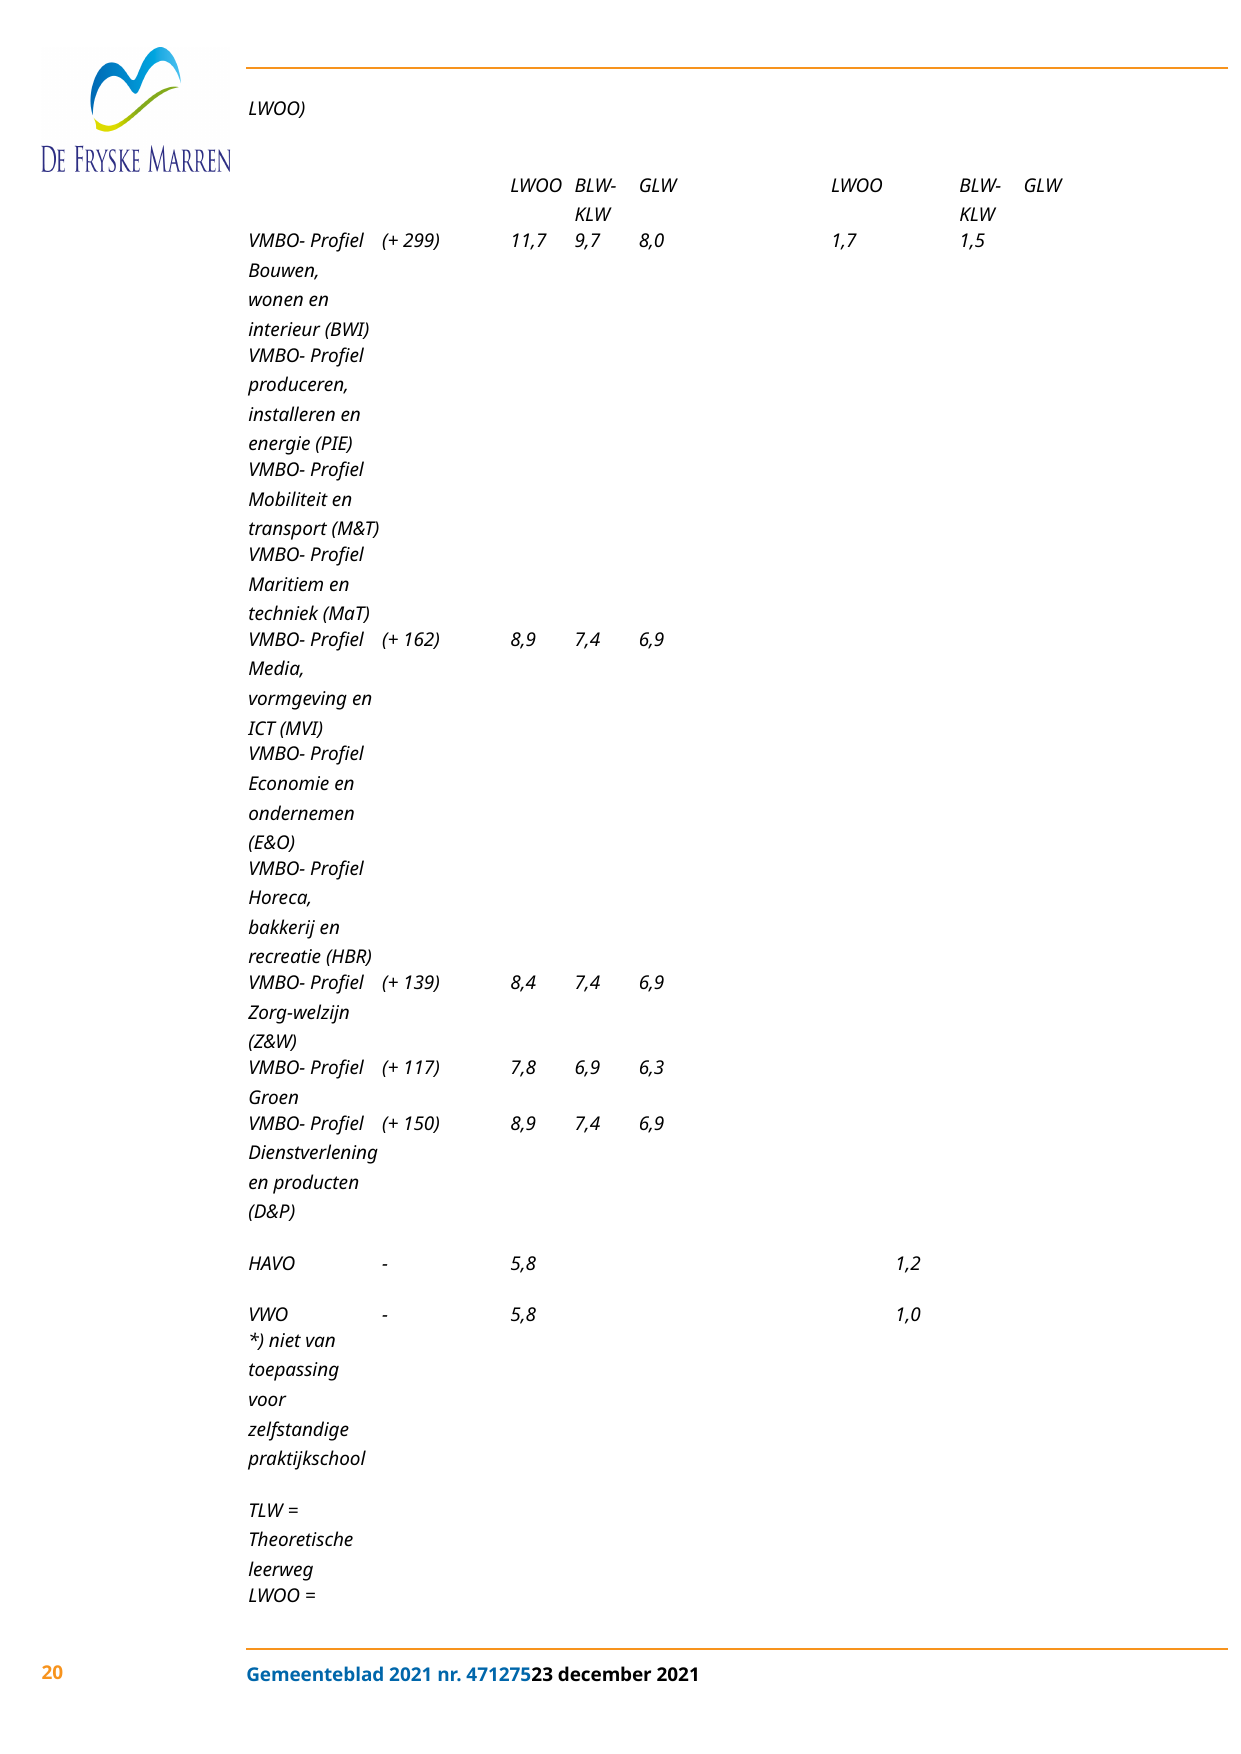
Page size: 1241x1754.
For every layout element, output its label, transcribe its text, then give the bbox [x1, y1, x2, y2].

table_cell 1,7 [831, 227, 959, 342]
table_cell [639, 1582, 703, 1607]
table_cell VMBO- Profiel produceren, installeren en energie (PIE) [248, 342, 382, 456]
table_cell VMBO- Profiel Media, vormgeving en ICT (MVI) [248, 626, 382, 741]
table_cell [574, 855, 638, 969]
table_cell VMBO- Profiel Maritiem en techniek (MaT) [248, 541, 382, 626]
table_cell [446, 1276, 510, 1301]
table_cell [959, 541, 1087, 626]
table_cell [959, 741, 1087, 855]
table_cell LWOO) [248, 95, 382, 121]
table_cell [703, 1110, 831, 1224]
table_cell [382, 855, 446, 969]
table_cell [446, 1471, 510, 1497]
table_cell [831, 1276, 959, 1301]
table_cell [959, 1224, 1023, 1250]
table_cell [510, 342, 574, 456]
table_cell VWO [248, 1301, 382, 1327]
table_cell [446, 172, 510, 227]
table_cell TLW = Theoretische leerweg [248, 1497, 382, 1582]
table_cell [446, 95, 510, 121]
table_cell [382, 146, 446, 172]
table_cell VMBO- Profiel Economie en ondernemen (E&O) [248, 741, 382, 855]
table_cell [703, 342, 831, 456]
table_cell VMBO- Profiel Groen [248, 1054, 382, 1110]
table_cell 6,9 [574, 1054, 638, 1110]
table_cell [703, 741, 831, 855]
table_cell [639, 741, 703, 855]
table_cell [446, 626, 510, 741]
table_cell [382, 342, 446, 456]
table_cell [703, 172, 831, 227]
table_cell [510, 1327, 574, 1471]
table_cell [639, 342, 703, 456]
table_cell 8,4 [510, 970, 574, 1054]
table_cell [574, 1471, 638, 1497]
table_cell 7,8 [510, 1054, 574, 1110]
table_cell [446, 1301, 510, 1327]
table_cell *) niet van toepassing voor zelfstandige praktijkschool [248, 1327, 382, 1471]
table_cell [510, 1276, 574, 1301]
table_cell [248, 1276, 382, 1301]
table_cell HAVO [248, 1250, 382, 1276]
table_cell [248, 121, 382, 146]
table_cell [446, 1327, 510, 1471]
table_cell [639, 1471, 703, 1497]
table_cell [831, 541, 959, 626]
table_cell [510, 741, 574, 855]
table_cell 5,8 [510, 1301, 767, 1327]
table_cell [831, 121, 959, 146]
table_cell [703, 541, 831, 626]
table_cell GLW [1023, 172, 1087, 227]
table_cell - [382, 95, 446, 121]
table_cell [767, 95, 895, 121]
table_cell [959, 456, 1087, 541]
table_cell 6,9 [639, 1110, 703, 1224]
table_cell [639, 456, 703, 541]
table_cell - [382, 1301, 446, 1327]
table_cell [574, 342, 638, 456]
table_cell [831, 970, 959, 1054]
table_cell [831, 1582, 959, 1607]
table_cell 7,4 [574, 1110, 638, 1224]
table_cell [1023, 146, 1087, 172]
table_cell [639, 1224, 703, 1250]
table_cell [510, 541, 574, 626]
table_cell 8,9 [510, 1110, 574, 1224]
table_cell [639, 855, 703, 969]
table_cell [446, 1497, 510, 1582]
table_cell [1023, 1224, 1087, 1250]
table_cell [510, 95, 767, 121]
table_cell [510, 1471, 574, 1497]
table_cell [248, 146, 382, 172]
table_cell [574, 541, 638, 626]
table_cell [574, 1327, 638, 1471]
table_cell [1023, 1471, 1087, 1497]
table_cell [767, 1250, 895, 1276]
table_cell BLW-KLW [574, 172, 638, 227]
table_cell [959, 626, 1087, 741]
table_cell [446, 1054, 510, 1110]
table_cell [574, 456, 638, 541]
table_cell [959, 1471, 1023, 1497]
table_cell VMBO- Profiel Dienstverlening en producten (D&P) [248, 1110, 382, 1224]
table_cell [574, 121, 638, 146]
table_cell 1,2 [895, 1250, 1152, 1276]
table_cell 6,9 [639, 970, 703, 1054]
table_cell 7,4 [574, 970, 638, 1054]
table_cell - [382, 1250, 446, 1276]
table_cell [831, 1054, 959, 1110]
table_cell [959, 970, 1087, 1054]
table_cell [959, 1497, 1023, 1582]
table_cell [831, 1110, 959, 1224]
table_cell [446, 456, 510, 541]
table_cell VMBO- Profiel Zorg-welzijn (Z&W) [248, 970, 382, 1054]
table_cell [382, 541, 446, 626]
table_cell [703, 626, 831, 741]
table_cell [1023, 1497, 1087, 1582]
table_cell [510, 456, 574, 541]
table_cell [703, 121, 831, 146]
table_cell [831, 1327, 959, 1471]
table_cell [831, 456, 959, 541]
table_cell [639, 1327, 703, 1471]
table_cell [767, 1301, 895, 1327]
table_cell [959, 121, 1023, 146]
table_cell 9,7 [574, 227, 638, 342]
table_cell [382, 1471, 446, 1497]
table_cell 6,9 [639, 626, 703, 741]
table_cell [895, 95, 1152, 121]
table_cell [703, 1054, 831, 1110]
table_cell [703, 1497, 831, 1582]
table_cell [703, 227, 831, 342]
table_cell [959, 1327, 1023, 1471]
table_cell 7,4 [574, 626, 638, 741]
table_cell [574, 1497, 638, 1582]
table_cell [831, 1224, 959, 1250]
table_cell [446, 121, 510, 146]
table_cell [382, 1582, 446, 1607]
table_cell [959, 342, 1087, 456]
table_cell [1023, 1327, 1087, 1471]
table_cell [574, 741, 638, 855]
table_cell (+ 117) [382, 1054, 446, 1110]
table_cell (+ 150) [382, 1110, 446, 1224]
table_cell [382, 1276, 446, 1301]
table_cell [639, 541, 703, 626]
table_cell [703, 1471, 831, 1497]
table_cell [510, 1224, 574, 1250]
table_cell [446, 146, 510, 172]
table_cell [574, 1582, 638, 1607]
table_cell [639, 1276, 703, 1301]
table_cell 1,0 [895, 1301, 1152, 1327]
table_cell [1023, 1276, 1087, 1301]
table_cell [639, 121, 703, 146]
table_cell [639, 146, 703, 172]
table_cell GLW [639, 172, 703, 227]
table_cell [1023, 121, 1087, 146]
table_cell 8,0 [639, 227, 703, 342]
table_cell [831, 855, 959, 969]
table_cell [831, 626, 959, 741]
table_cell [382, 1327, 446, 1471]
table_cell [831, 342, 959, 456]
picture [41, 47, 231, 172]
table_cell [639, 1497, 703, 1582]
table_cell [959, 1276, 1023, 1301]
table_cell [382, 1497, 446, 1582]
table_cell [959, 146, 1023, 172]
table_cell [703, 1582, 831, 1607]
table_cell [703, 1276, 831, 1301]
table_cell [382, 1224, 446, 1250]
table_cell [510, 121, 574, 146]
table_cell [446, 855, 510, 969]
table_cell 8,9 [510, 626, 574, 741]
table_cell [574, 146, 638, 172]
table_cell [703, 456, 831, 541]
table_cell [703, 146, 831, 172]
table_cell [831, 1471, 959, 1497]
table_cell [703, 855, 831, 969]
table_cell LWOO [831, 172, 959, 227]
table_cell [703, 1224, 831, 1250]
table_cell [831, 741, 959, 855]
table_cell 1,5 [959, 227, 1087, 342]
table_cell BLW-KLW [959, 172, 1023, 227]
table_cell [446, 741, 510, 855]
table_cell [248, 1471, 382, 1497]
table_cell (+ 299) [382, 227, 446, 342]
table_cell [510, 855, 574, 969]
table_cell [574, 1224, 638, 1250]
table_cell VMBO- Profiel Mobiliteit en transport (M&T) [248, 456, 382, 541]
table_cell [446, 1110, 510, 1224]
table_cell [382, 456, 446, 541]
table_cell [382, 121, 446, 146]
table_cell 5,8 [510, 1250, 767, 1276]
table_cell [703, 1327, 831, 1471]
table_cell [959, 1110, 1087, 1224]
table_cell [574, 1276, 638, 1301]
table_cell 11,7 [510, 227, 574, 342]
table_cell (+ 139) [382, 970, 446, 1054]
table_cell VMBO- Profiel Bouwen, wonen en interieur (BWI) [248, 227, 382, 342]
table_cell [382, 741, 446, 855]
table_cell LWOO [510, 172, 574, 227]
table_cell [248, 1224, 382, 1250]
table_cell (+ 162) [382, 626, 446, 741]
table_cell 6,3 [639, 1054, 703, 1110]
table_cell LWOO = [248, 1582, 382, 1607]
table_cell [446, 1250, 510, 1276]
table_cell [446, 970, 510, 1054]
table_cell [831, 146, 959, 172]
table_cell [248, 172, 382, 227]
table_cell [446, 1582, 510, 1607]
table_cell [510, 146, 574, 172]
table_cell [959, 1582, 1023, 1607]
table_cell [446, 342, 510, 456]
table_cell [446, 1224, 510, 1250]
table_cell [959, 1054, 1087, 1110]
table_cell [831, 1497, 959, 1582]
table_cell [703, 970, 831, 1054]
table_cell [510, 1497, 574, 1582]
table_cell [1023, 1582, 1087, 1607]
table_cell VMBO- Profiel Horeca, bakkerij en recreatie (HBR) [248, 855, 382, 969]
table_cell [382, 172, 446, 227]
table_cell [446, 541, 510, 626]
table_cell [446, 227, 510, 342]
table_cell [959, 855, 1087, 969]
table_cell [510, 1582, 574, 1607]
